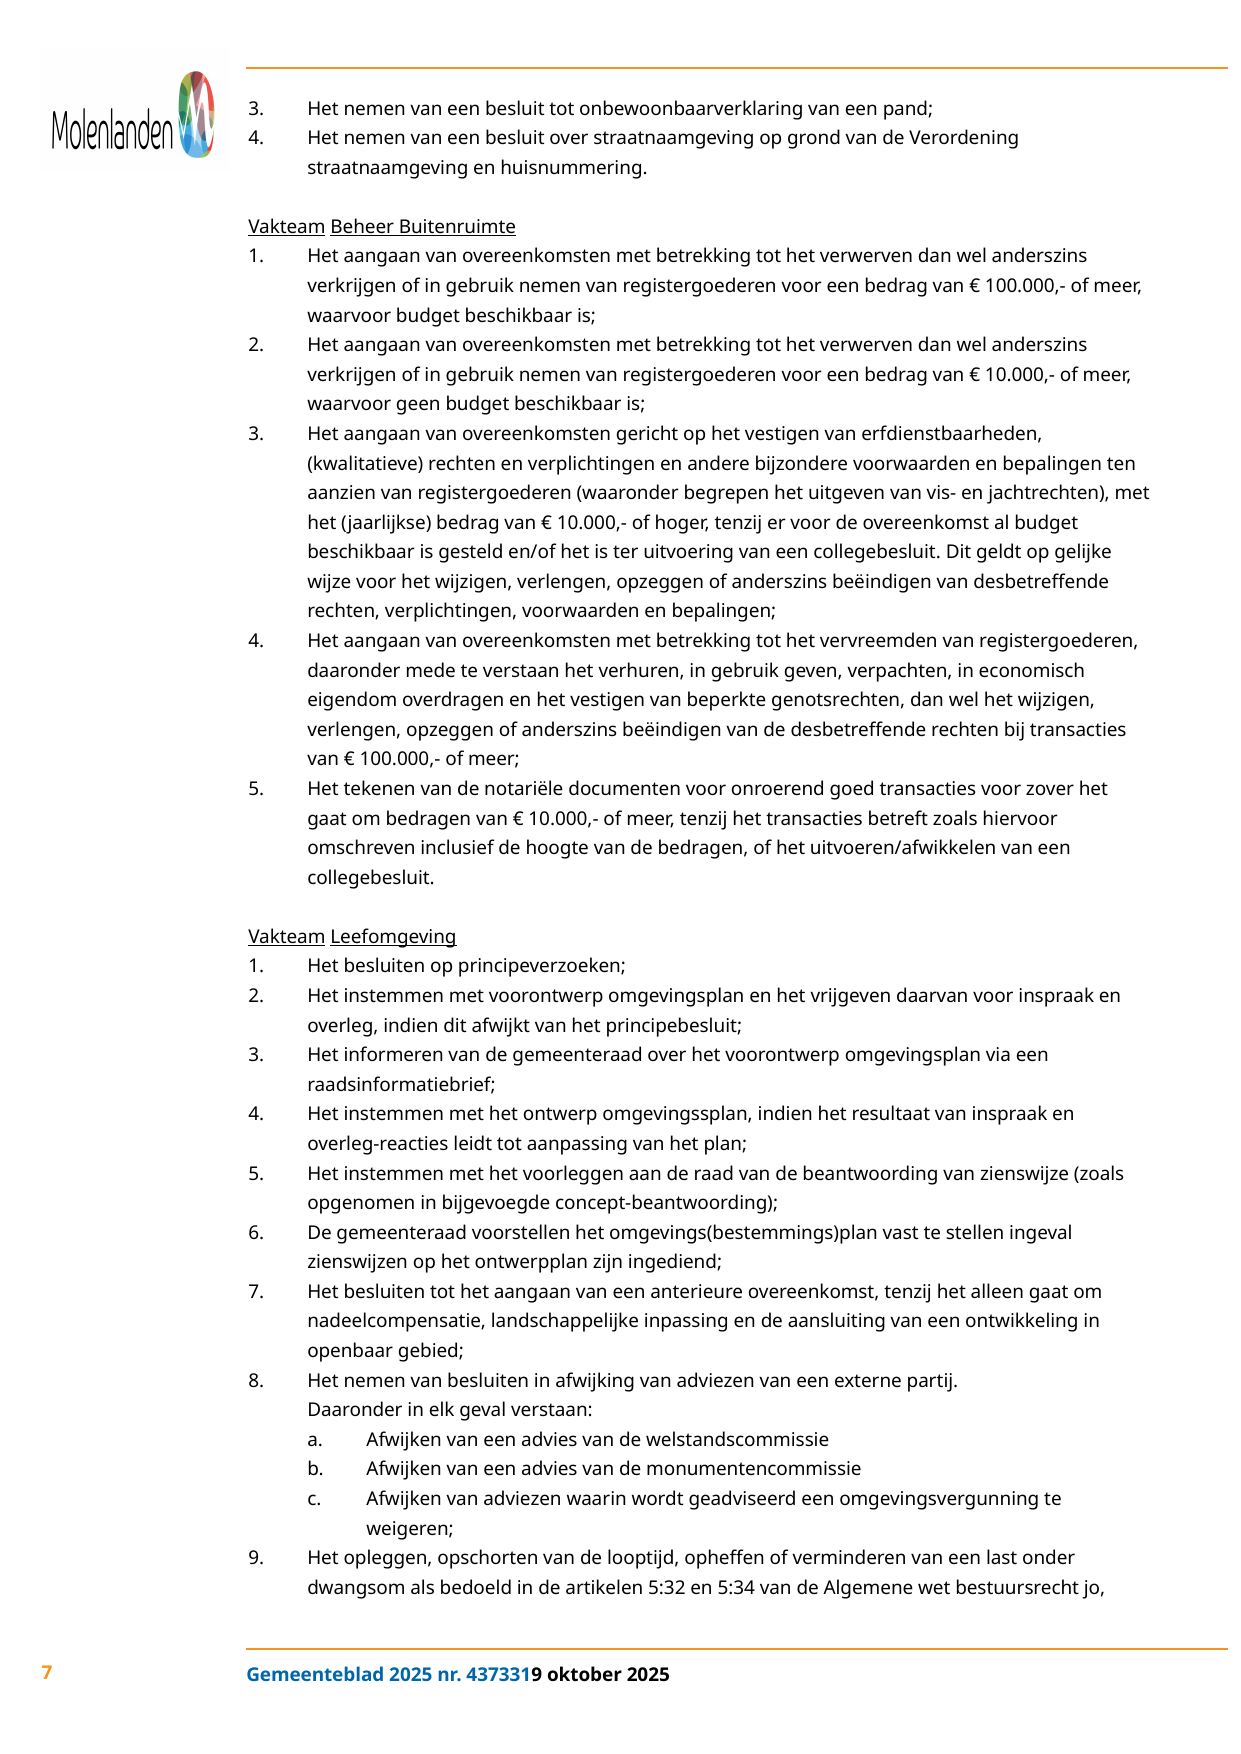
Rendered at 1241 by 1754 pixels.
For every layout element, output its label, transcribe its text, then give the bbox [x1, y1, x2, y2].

list Het opleggen, opschorten van de looptijd, opheffen of verminderen van een last onder dwangsom als bedoeld in de artikelen 5:32 en 5:34 van de Algemene wet bestuursrecht jo, [248, 1544, 1152, 1600]
text Vakteam Leefomgeving [248, 923, 1152, 949]
list Het tekenen van de notariële documenten voor onroerend goed transacties voor zover het gaat om bedragen van € 10.000,- of meer, tenzij het transacties betreft zoals hiervoor omschreven inclusief de hoogte van de bedragen, of het uitvoeren/afwikkelen van een collegebesluit. [248, 775, 1152, 890]
list Het instemmen met het ontwerp omgevingssplan, indien het resultaat van inspraak en overleg-reacties leidt tot aanpassing van het plan; [248, 1101, 1152, 1156]
list Daaronder in elk geval verstaan: [248, 1396, 1152, 1422]
list Afwijken van een advies van de welstandscommissie [307, 1426, 1152, 1452]
list Het nemen van besluiten in afwijking van adviezen van een externe partij. [248, 1367, 1152, 1393]
list Het aangaan van overeenkomsten met betrekking tot het verwerven dan wel anderszins verkrijgen of in gebruik nemen van registergoederen voor een bedrag van € 100.000,- of meer, waarvoor budget beschikbaar is; [248, 243, 1152, 328]
list Het nemen van een besluit tot onbewoonbaarverklaring van een pand; [248, 95, 1152, 121]
list Afwijken van een advies van de monumentencommissie [307, 1456, 1152, 1481]
list Het aangaan van overeenkomsten met betrekking tot het verwerven dan wel anderszins verkrijgen of in gebruik nemen van registergoederen voor een bedrag van € 10.000,- of meer, waarvoor geen budget beschikbaar is; [248, 331, 1152, 416]
list Het nemen van een besluit over straatnaamgeving op grond van de Verordening straatnaamgeving en huisnummering. [248, 124, 1152, 180]
list Afwijken van adviezen waarin wordt geadviseerd een omgevingsvergunning te weigeren; [307, 1485, 1152, 1541]
list Het besluiten tot het aangaan van een anterieure overeenkomst, tenzij het alleen gaat om nadeelcompensatie, landschappelijke inpassing en de aansluiting van een ontwikkeling in openbaar gebied; [248, 1278, 1152, 1363]
list Het informeren van de gemeenteraad over het voorontwerp omgevingsplan via een raadsinformatiebrief; [248, 1041, 1152, 1097]
text Vakteam Beheer Buitenruimte [248, 213, 1152, 239]
list Het aangaan van overeenkomsten gericht op het vestigen van erfdienstbaarheden, (kwalitatieve) rechten en verplichtingen en andere bijzondere voorwaarden en bepalingen ten aanzien van registergoederen (waaronder begrepen het uitgeven van vis- en jachtrechten), met het (jaarlijkse) bedrag van € 10.000,- of hoger, tenzij er voor de overeenkomst al budget beschikbaar is gesteld en/of het is ter uitvoering van een collegebesluit. Dit geldt op gelijke wijze voor het wijzigen, verlengen, opzeggen of anderszins beëindigen van desbetreffende rechten, verplichtingen, voorwaarden en bepalingen; [248, 420, 1152, 623]
picture [41, 47, 231, 172]
list Het instemmen met voorontwerp omgevingsplan en het vrijgeven daarvan voor inspraak en overleg, indien dit afwijkt van het principebesluit; [248, 982, 1152, 1038]
list De gemeenteraad voorstellen het omgevings(bestemmings)plan vast te stellen ingeval zienswijzen op het ontwerpplan zijn ingediend; [248, 1219, 1152, 1274]
list Het instemmen met het voorleggen aan de raad van de beantwoording van zienswijze (zoals opgenomen in bijgevoegde concept-beantwoording); [248, 1160, 1152, 1215]
list Het besluiten op principeverzoeken; [248, 953, 1152, 978]
list Het aangaan van overeenkomsten met betrekking tot het vervreemden van registergoederen, daaronder mede te verstaan het verhuren, in gebruik geven, verpachten, in economisch eigendom overdragen en het vestigen van beperkte genotsrechten, dan wel het wijzigen, verlengen, opzeggen of anderszins beëindigen van de desbetreffende rechten bij transacties van € 100.000,- of meer; [248, 627, 1152, 771]
